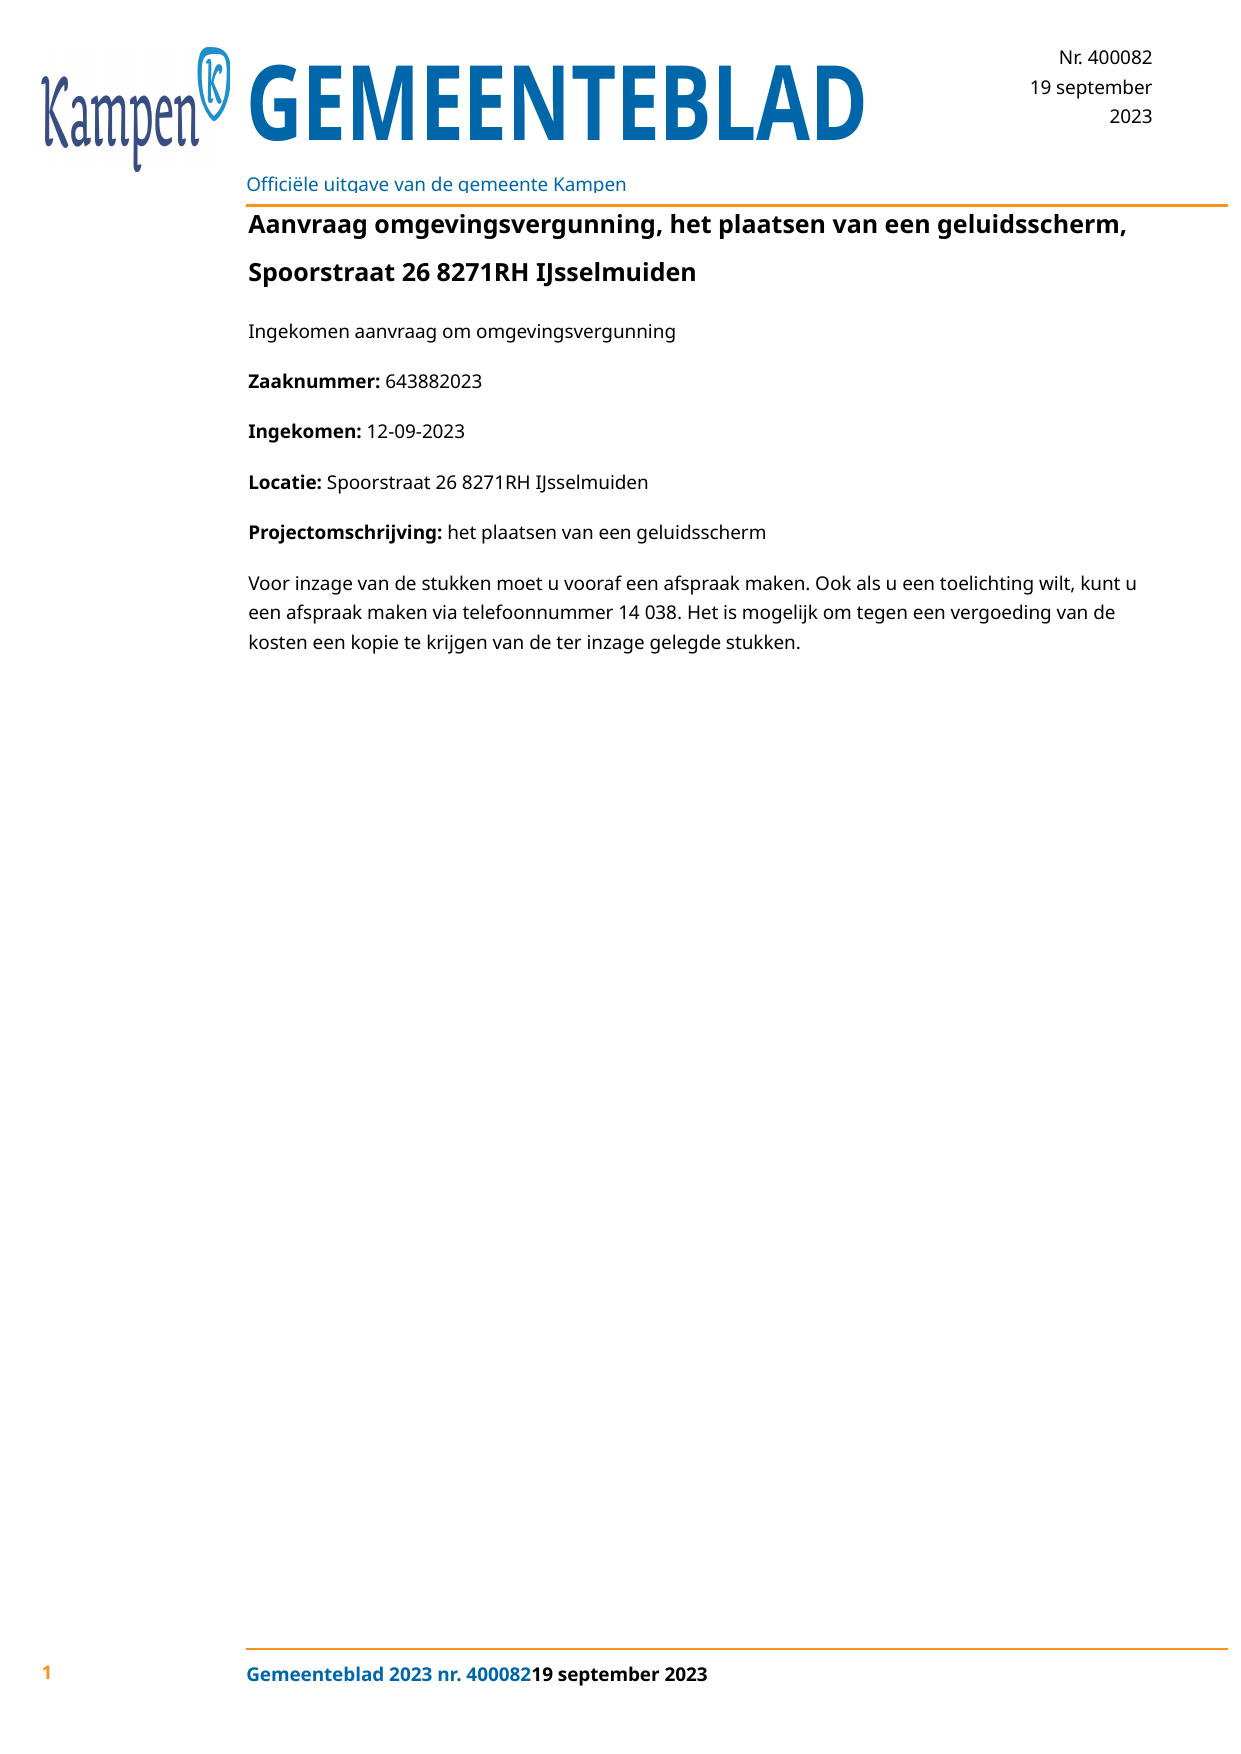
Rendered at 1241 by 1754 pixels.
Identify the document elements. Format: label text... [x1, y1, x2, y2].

text Ingekomen: 12-09-2023 [248, 419, 1152, 444]
text Aanvraag omgevingsvergunning, het plaatsen van een geluidsscherm, Spoorstraat 26 8271RH IJsselmuiden [248, 207, 1152, 288]
text Projectomschrijving: het plaatsen van een geluidsscherm [248, 519, 1152, 545]
text Zaaknummer: 643882023 [248, 368, 1152, 394]
picture [41, 47, 231, 172]
text Ingekomen aanvraag om omgevingsvergunning [248, 318, 1152, 344]
text Locatie: Spoorstraat 26 8271RH IJsselmuiden [248, 469, 1152, 495]
text Voor inzage van de stukken moet u vooraf een afspraak maken. Ook als u een toelichting wilt, kunt u een afspraak maken via telefoonnummer 14 038. Het is mogelijk om tegen een vergoeding van de kosten een kopie te krijgen van de ter inzage gelegde stukken. [248, 570, 1152, 655]
